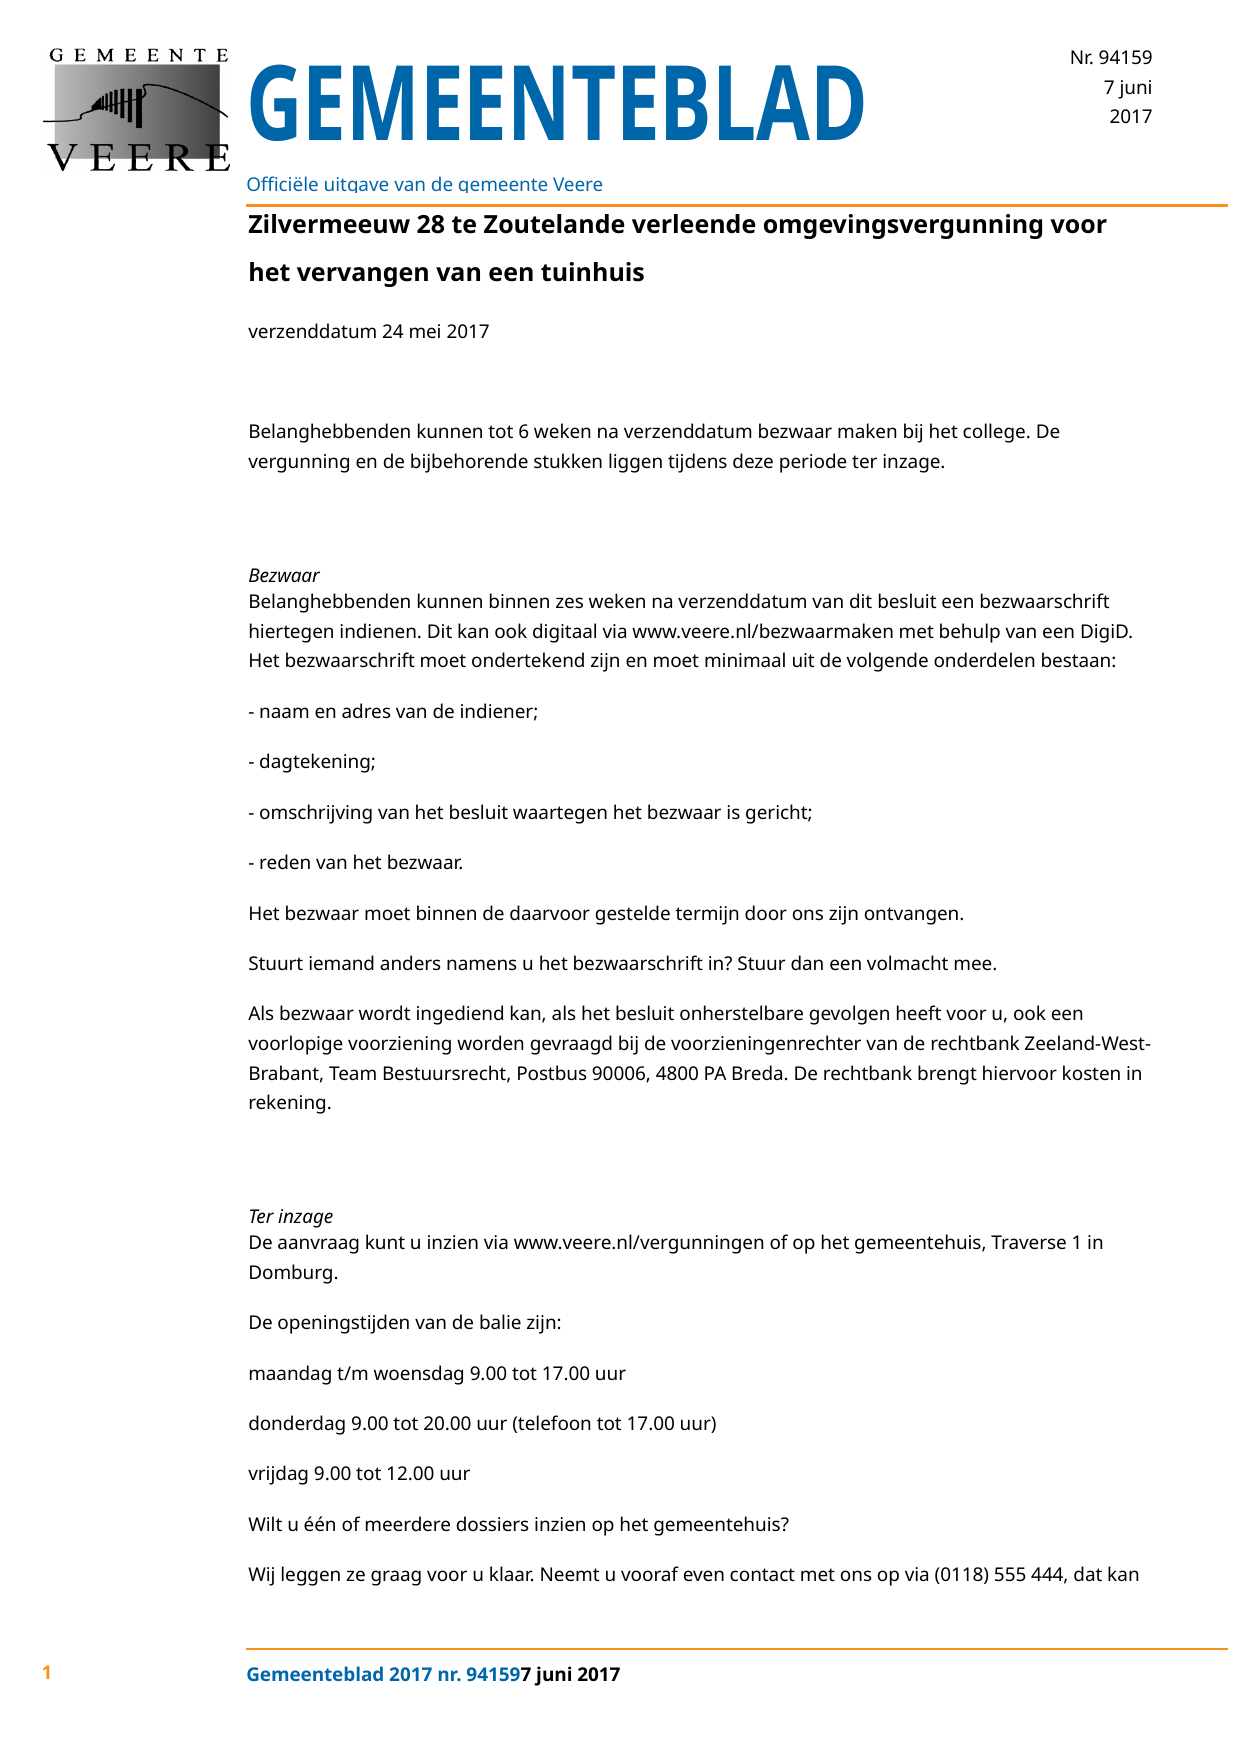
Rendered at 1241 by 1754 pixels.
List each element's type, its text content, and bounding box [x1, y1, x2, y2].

text - naam en adres van de indiener; [248, 698, 1152, 724]
text - reden van het bezwaar. [248, 849, 1152, 875]
text Belanghebbenden kunnen binnen zes weken na verzenddatum van dit besluit een bezwaarschrift hiertegen indienen. Dit kan ook digitaal via www.veere.nl/bezwaarmaken met behulp van een DigiD. Het bezwaarschrift moet ondertekend zijn en moet minimaal uit de volgende onderdelen bestaan: [248, 588, 1152, 673]
text - dagtekening; [248, 748, 1152, 774]
text vrijdag 9.00 tot 12.00 uur [248, 1461, 1152, 1486]
text - omschrijving van het besluit waartegen het bezwaar is gericht; [248, 799, 1152, 824]
text Wilt u één of meerdere dossiers inzien op het gemeentehuis? [248, 1511, 1152, 1537]
text Belanghebbenden kunnen tot 6 weken na verzenddatum bezwaar maken bij het college. De vergunning en de bijbehorende stukken liggen tijdens deze periode ter inzage. [248, 419, 1152, 474]
text verzenddatum 24 mei 2017 [248, 318, 1152, 344]
text Als bezwaar wordt ingediend kan, als het besluit onherstelbare gevolgen heeft voor u, ook een voorlopige voorziening worden gevraagd bij de voorzieningenrechter van de rechtbank Zeeland-West-Brabant, Team Bestuursrecht, Postbus 90006, 4800 PA Breda. De rechtbank brengt hiervoor kosten in rekening. [248, 1001, 1152, 1115]
text De openingstijden van de balie zijn: [248, 1309, 1152, 1335]
picture [41, 47, 231, 172]
text donderdag 9.00 tot 20.00 uur (telefoon tot 17.00 uur) [248, 1410, 1152, 1436]
text Wij leggen ze graag voor u klaar. Neemt u vooraf even contact met ons op via (0118) 555 444, dat kan [248, 1561, 1152, 1587]
text Bezwaar [248, 563, 1152, 588]
text Zilvermeeuw 28 te Zoutelande verleende omgevingsvergunning voor het vervangen van een tuinhuis [248, 207, 1152, 288]
text Het bezwaar moet binnen de daarvoor gestelde termijn door ons zijn ontvangen. [248, 900, 1152, 925]
text De aanvraag kunt u inzien via www.veere.nl/vergunningen of op het gemeentehuis, Traverse 1 in Domburg. [248, 1229, 1152, 1285]
text Stuurt iemand anders namens u het bezwaarschrift in? Stuur dan een volmacht mee. [248, 950, 1152, 976]
text maandag t/m woensdag 9.00 tot 17.00 uur [248, 1360, 1152, 1386]
text Ter inzage [248, 1204, 1152, 1229]
